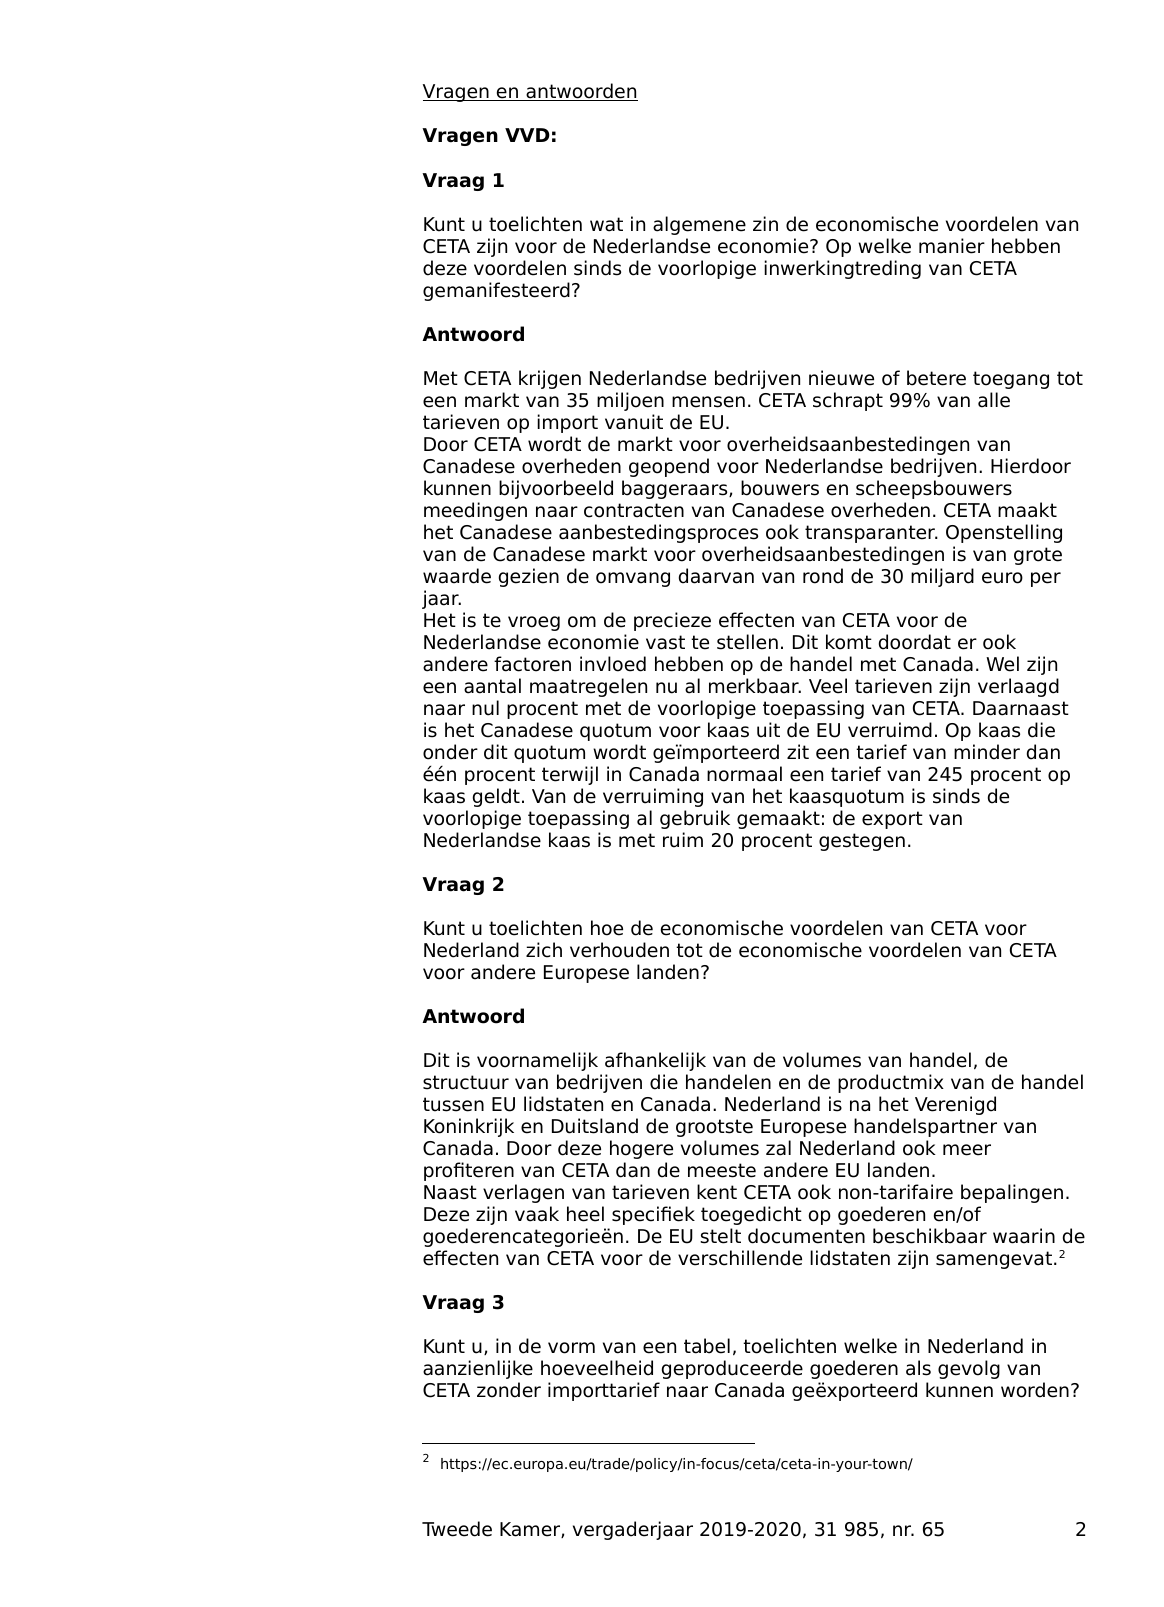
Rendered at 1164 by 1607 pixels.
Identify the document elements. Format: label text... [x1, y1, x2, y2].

text Kunt u, in de vorm van een tabel, toelichten welke in Nederland in aanzienlijke hoeveelheid geproduceerde goederen als gevolg van CETA zonder importtarief naar Canada geëxporteerd kunnen worden? [422, 1336, 1087, 1402]
subtitle Vragen en antwoorden [422, 81, 1087, 103]
text Het is te vroeg om de precieze effecten van CETA voor de Nederlandse economie vast te stellen. Dit komt doordat er ook andere factoren invloed hebben op de handel met Canada. Wel zijn een aantal maatregelen nu al merkbaar. Veel tarieven zijn verlaagd naar nul procent met de voorlopige toepassing van CETA. Daarnaast is het Canadese quotum voor kaas uit de EU verruimd. Op kaas die onder dit quotum wordt geïmporteerd zit een tarief van minder dan één procent terwijl in Canada normaal een tarief van 245 procent op kaas geldt. Van de verruiming van het kaasquotum is sinds de voorlopige toepassing al gebruik gemaakt: de export van Nederlandse kaas is met ruim 20 procent gestegen. [422, 610, 1087, 852]
subtitle Vraag 1 [422, 169, 1087, 192]
subtitle Vraag 3 [422, 1292, 1087, 1314]
text Kunt u toelichten hoe de economische voordelen van CETA voor Nederland zich verhouden tot de economische voordelen van CETA voor andere Europese landen? [422, 918, 1087, 984]
subtitle Antwoord [422, 324, 1087, 346]
text Met CETA krijgen Nederlandse bedrijven nieuwe of betere toegang tot een markt van 35 miljoen mensen. CETA schrapt 99% van alle tarieven op import vanuit de EU. [422, 368, 1087, 434]
text Door CETA wordt de markt voor overheidsaanbestedingen van Canadese overheden geopend voor Nederlandse bedrijven. Hierdoor kunnen bijvoorbeeld baggeraars, bouwers en scheepsbouwers meedingen naar contracten van Canadese overheden. CETA maakt het Canadese aanbestedingsproces ook transparanter. Openstelling van de Canadese markt voor overheidsaanbestedingen is van grote waarde gezien de omvang daarvan van rond de 30 miljard euro per jaar. [422, 434, 1087, 610]
text https://ec.europa.eu/trade/policy/in-focus/ceta/ceta-in-your-town/ [422, 1452, 1087, 1474]
text Kunt u toelichten wat in algemene zin de economische voordelen van CETA zijn voor de Nederlandse economie? Op welke manier hebben deze voordelen sinds de voorlopige inwerkingtreding van CETA gemanifesteerd? [422, 214, 1087, 302]
text Naast verlagen van tarieven kent CETA ook non-tarifaire bepalingen. Deze zijn vaak heel specifiek toegedicht op goederen en/of goederencategorieën. De EU stelt documenten beschikbaar waarin de effecten van CETA voor de verschillende lidstaten zijn samengevat. [422, 1182, 1087, 1270]
subtitle Vraag 2 [422, 874, 1087, 896]
subtitle Vragen VVD: [422, 125, 1087, 147]
subtitle Antwoord [422, 1006, 1087, 1028]
text Dit is voornamelijk afhankelijk van de volumes van handel, de structuur van bedrijven die handelen en de productmix van de handel tussen EU lidstaten en Canada. Nederland is na het Verenigd Koninkrijk en Duitsland de grootste Europese handelspartner van Canada. Door deze hogere volumes zal Nederland ook meer profiteren van CETA dan de meeste andere EU landen. [422, 1050, 1087, 1182]
